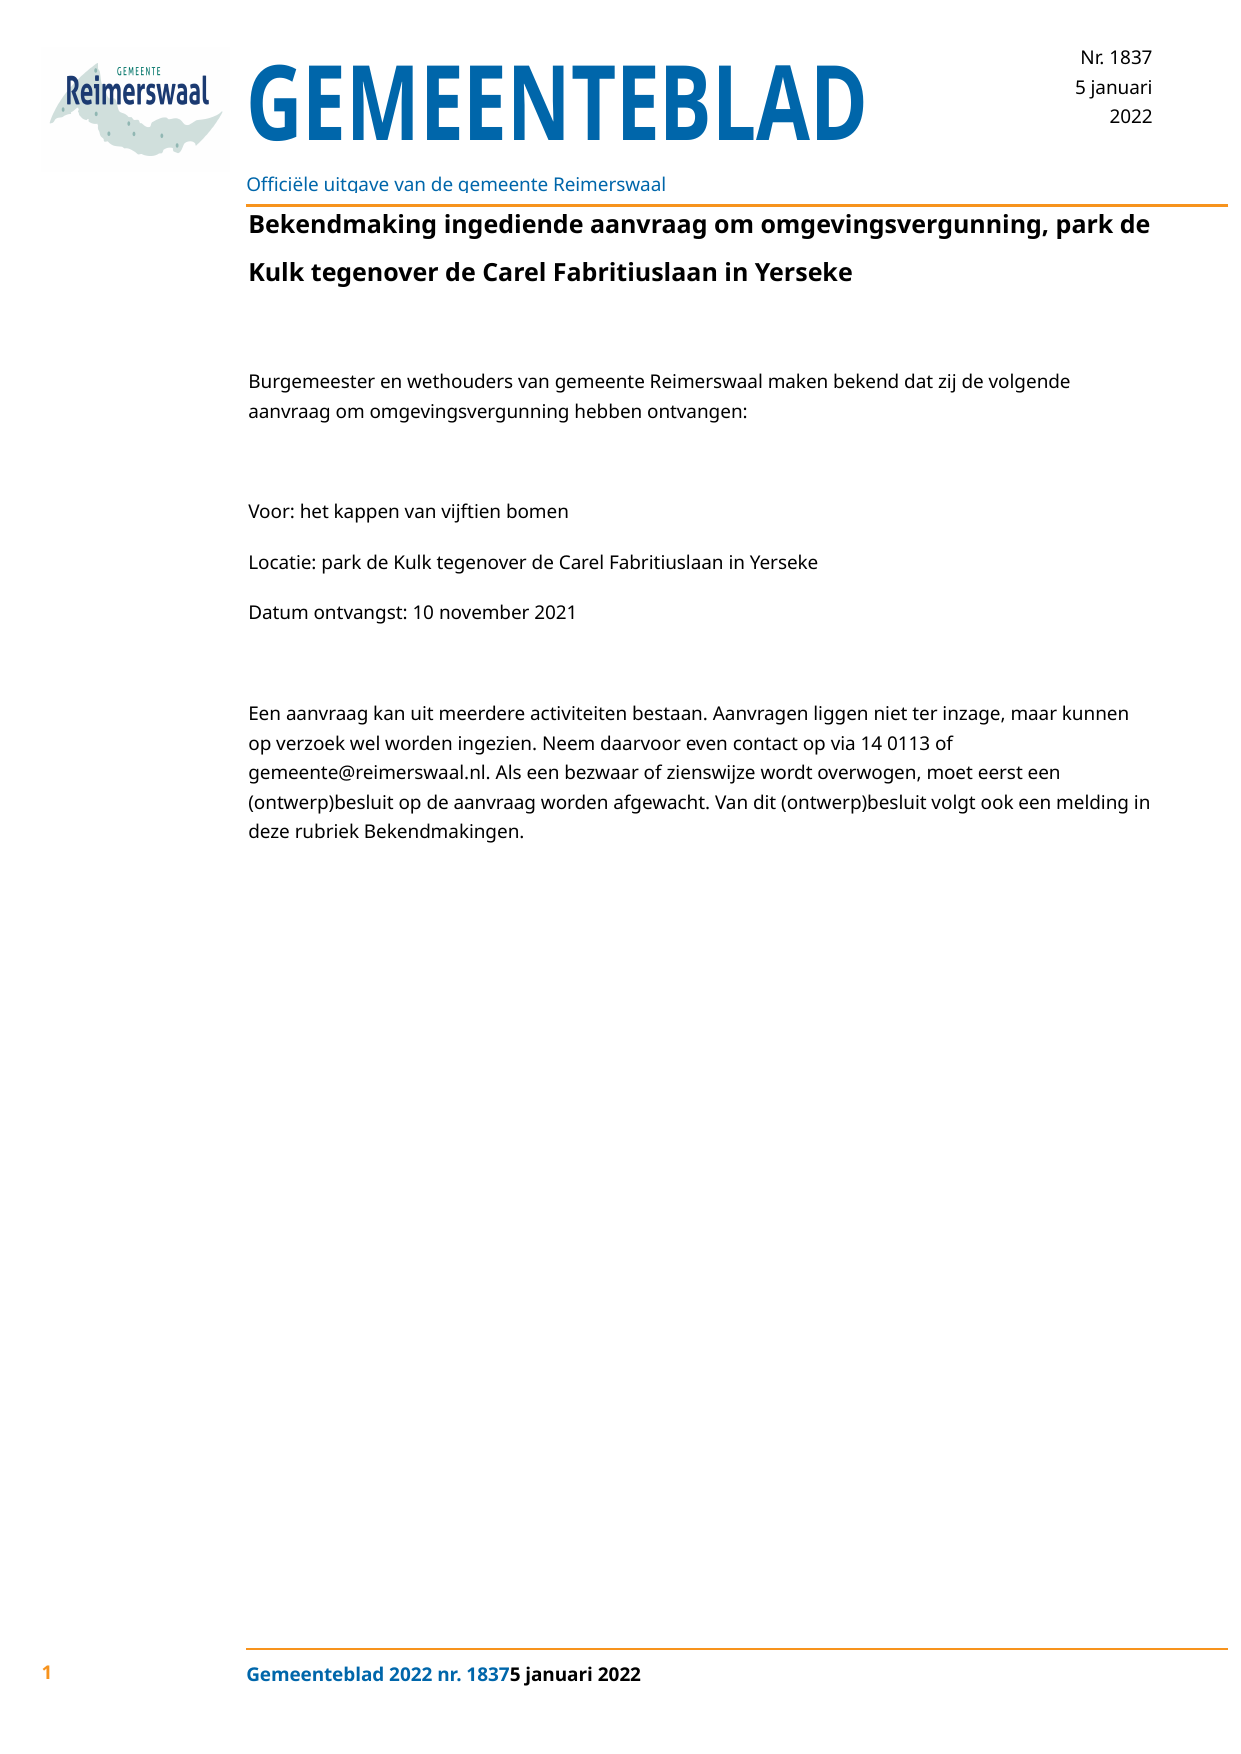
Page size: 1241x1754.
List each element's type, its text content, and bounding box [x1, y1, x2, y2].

picture [41, 47, 231, 172]
text Voor: het kappen van vijftien bomen [248, 499, 1152, 524]
text Burgemeester en wethouders van gemeente Reimerswaal maken bekend dat zij de volgende aanvraag om omgevingsvergunning hebben ontvangen: [248, 368, 1152, 424]
text Locatie: park de Kulk tegenover de Carel Fabritiuslaan in Yerseke [248, 549, 1152, 575]
text Een aanvraag kan uit meerdere activiteiten bestaan. Aanvragen liggen niet ter inzage, maar kunnen op verzoek wel worden ingezien. Neem daarvoor even contact op via 14 0113 of gemeente@reimerswaal.nl. Als een bezwaar of zienswijze wordt overwogen, moet eerst een (ontwerp)besluit op de aanvraag worden afgewacht. Van dit (ontwerp)besluit volgt ook een melding in deze rubriek Bekendmakingen. [248, 700, 1152, 844]
text Datum ontvangst: 10 november 2021 [248, 599, 1152, 625]
text Bekendmaking ingediende aanvraag om omgevingsvergunning, park de Kulk tegenover de Carel Fabritiuslaan in Yerseke [248, 207, 1152, 288]
